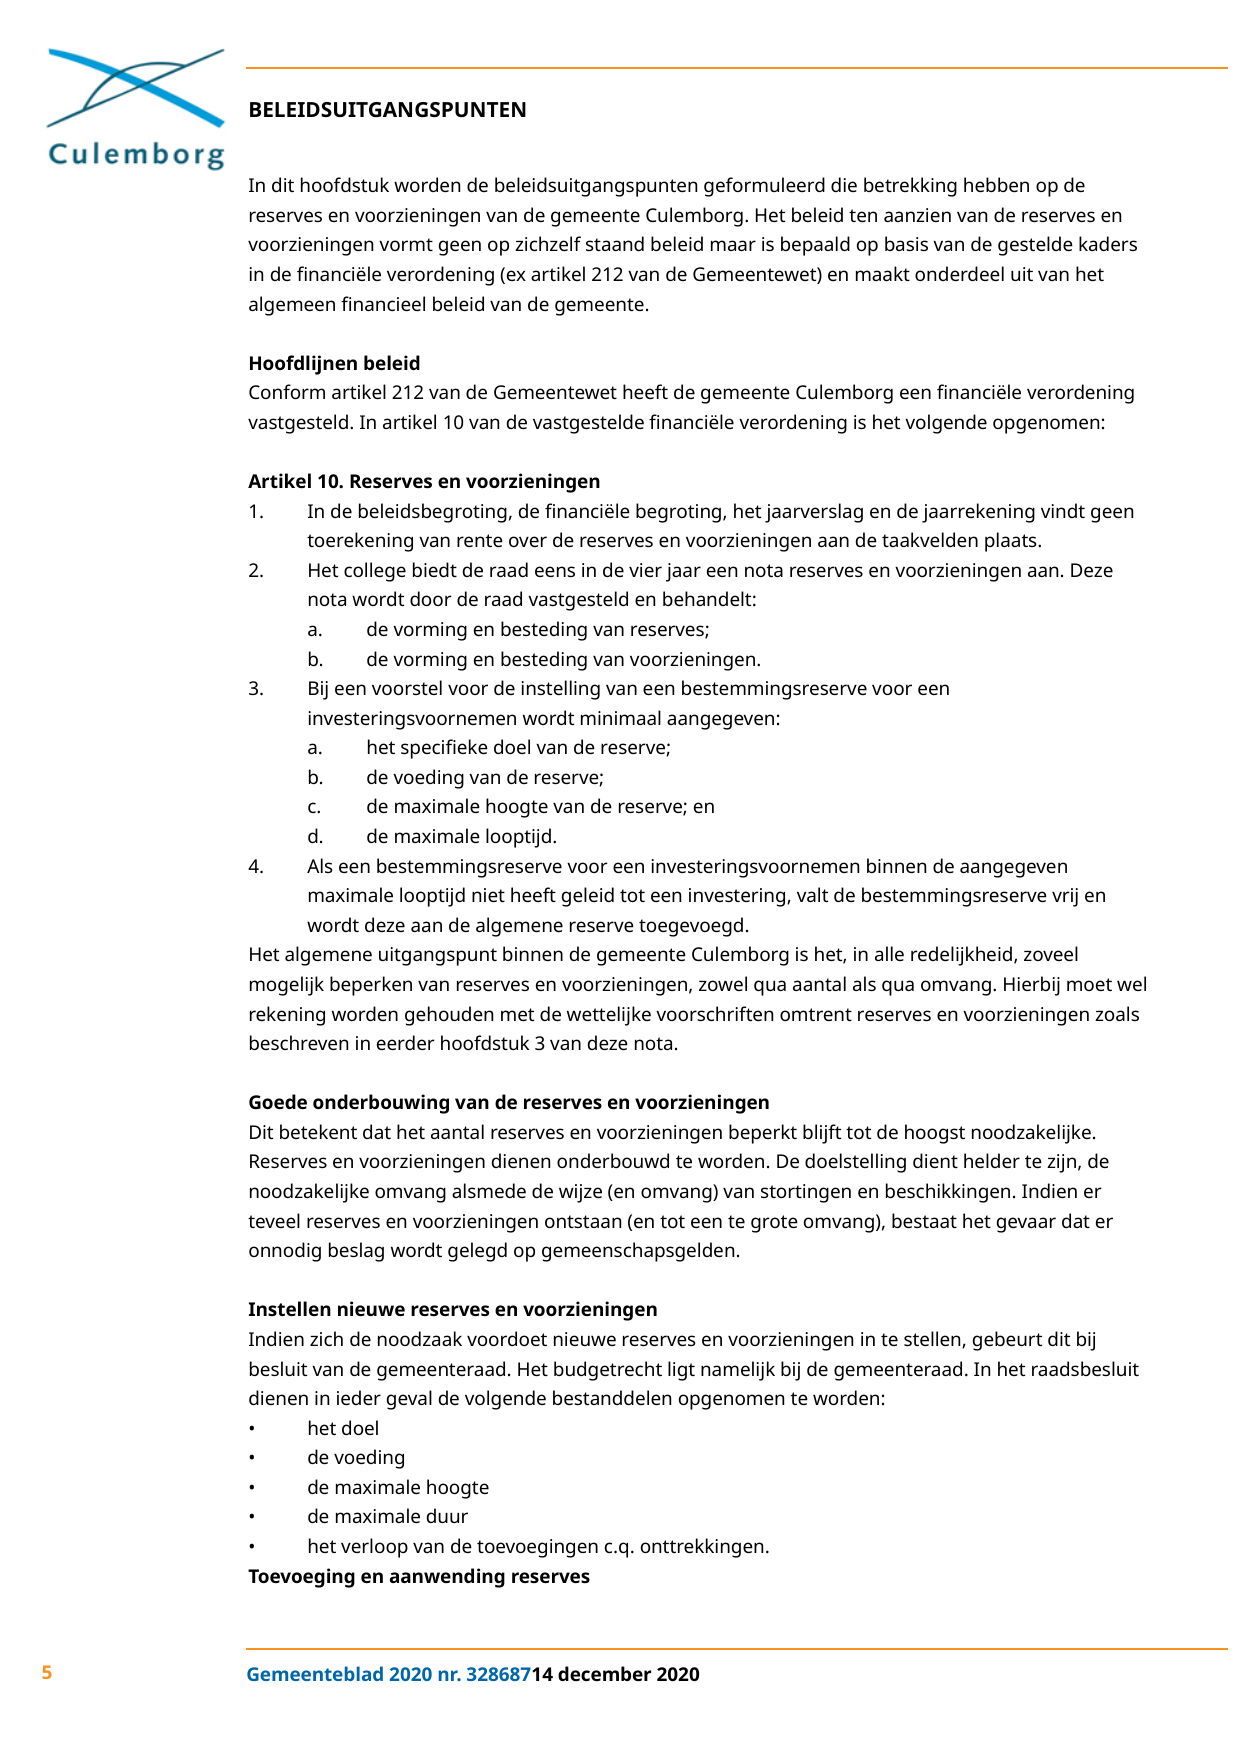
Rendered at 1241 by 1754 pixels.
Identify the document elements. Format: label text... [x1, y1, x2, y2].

text Toevoeging en aanwending reserves [248, 1563, 1152, 1589]
list Als een bestemmingsreserve voor een investeringsvoornemen binnen de aangegeven maximale looptijd niet heeft geleid tot een investering, valt de bestemmingsreserve vrij en wordt deze aan de algemene reserve toegevoegd. [248, 853, 1152, 938]
text Instellen nieuwe reserves en voorzieningen [248, 1297, 1152, 1322]
list de maximale hoogte van de reserve; en [307, 794, 1152, 819]
text In dit hoofdstuk worden de beleidsuitgangspunten geformuleerd die betrekking hebben op de reserves en voorzieningen van de gemeente Culemborg. Het beleid ten aanzien van de reserves en voorzieningen vormt geen op zichzelf staand beleid maar is bepaald op basis van de gestelde kaders in de financiële verordening (ex artikel 212 van de Gemeentewet) en maakt onderdeel uit van het algemeen financieel beleid van de gemeente. [248, 172, 1152, 317]
list de maximale hoogte [248, 1474, 1152, 1500]
list In de beleidsbegroting, de financiële begroting, het jaarverslag en de jaarrekening vindt geen toerekening van rente over de reserves en voorzieningen aan de taakvelden plaats. [248, 498, 1152, 553]
list Bij een voorstel voor de instelling van een bestemmingsreserve voor een investeringsvoornemen wordt minimaal aangegeven: [248, 675, 1152, 731]
list de voeding van de reserve; [307, 764, 1152, 790]
text Het algemene uitgangspunt binnen de gemeente Culemborg is het, in alle redelijkheid, zoveel mogelijk beperken van reserves en voorzieningen, zowel qua aantal als qua omvang. Hierbij moet wel rekening worden gehouden met de wettelijke voorschriften omtrent reserves en voorzieningen zoals beschreven in eerder hoofdstuk 3 van deze nota. [248, 942, 1152, 1056]
list de maximale looptijd. [307, 823, 1152, 849]
list Het college biedt de raad eens in de vier jaar een nota reserves en voorzieningen aan. Deze nota wordt door de raad vastgesteld en behandelt: [248, 557, 1152, 612]
text BELEIDSUITGANGSPUNTEN [248, 95, 1152, 123]
picture [41, 47, 231, 172]
list de vorming en besteding van reserves; [307, 616, 1152, 642]
text Artikel 10. Reserves en voorzieningen [248, 468, 1152, 494]
text Hoofdlijnen beleid [248, 350, 1152, 376]
text Dit betekent dat het aantal reserves en voorzieningen beperkt blijft tot de hoogst noodzakelijke. Reserves en voorzieningen dienen onderbouwd te worden. De doelstelling dient helder te zijn, de noodzakelijke omvang alsmede de wijze (en omvang) van stortingen en beschikkingen. Indien er teveel reserves en voorzieningen ontstaan (en tot een te grote omvang), bestaat het gevaar dat er onnodig beslag wordt gelegd op gemeenschapsgelden. [248, 1119, 1152, 1263]
list de maximale duur [248, 1504, 1152, 1529]
list het verloop van de toevoegingen c.q. onttrekkingen. [248, 1533, 1152, 1559]
list het doel [248, 1415, 1152, 1441]
text Conform artikel 212 van de Gemeentewet heeft de gemeente Culemborg een financiële verordening vastgesteld. In artikel 10 van de vastgestelde financiële verordening is het volgende opgenomen: [248, 379, 1152, 435]
list de vorming en besteding van voorzieningen. [307, 646, 1152, 672]
text Goede onderbouwing van de reserves en voorzieningen [248, 1089, 1152, 1115]
list het specifieke doel van de reserve; [307, 734, 1152, 760]
list de voeding [248, 1444, 1152, 1470]
text Indien zich de noodzaak voordoet nieuwe reserves en voorzieningen in te stellen, gebeurt dit bij besluit van de gemeenteraad. Het budgetrecht ligt namelijk bij de gemeenteraad. In het raadsbesluit dienen in ieder geval de volgende bestanddelen opgenomen te worden: [248, 1326, 1152, 1411]
